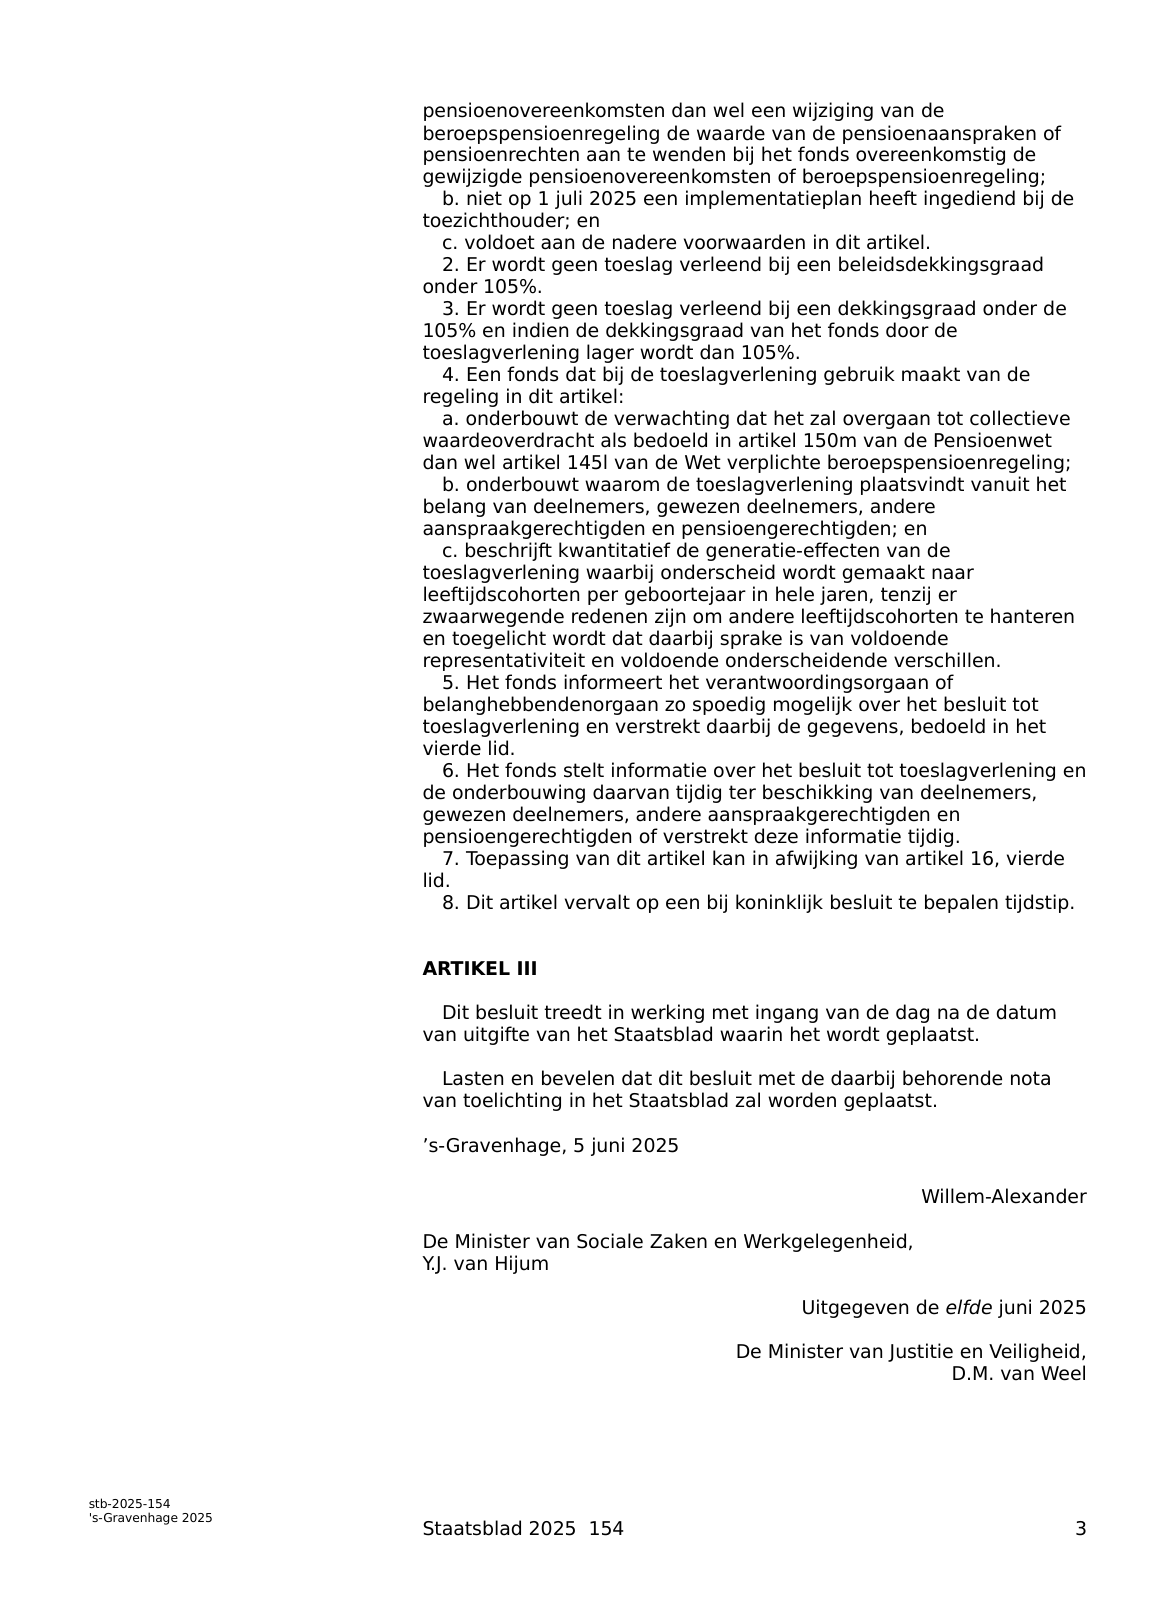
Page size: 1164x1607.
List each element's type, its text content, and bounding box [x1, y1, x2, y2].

text c. beschrijft kwantitatief de generatie-effecten van de toeslagverlening waarbij onderscheid wordt gemaakt naar leeftijdscohorten per geboortejaar in hele jaren, tenzij er zwaarwegende redenen zijn om andere leeftijdscohorten te hanteren en toegelicht wordt dat daarbij sprake is van voldoende representativiteit en voldoende onderscheidende verschillen. [422, 540, 1087, 672]
text 6. Het fonds stelt informatie over het besluit tot toeslagverlening en de onderbouwing daarvan tijdig ter beschikking van deelnemers, gewezen deelnemers, andere aanspraakgerechtigden en pensioengerechtigden of verstrekt deze informatie tijdig. [422, 760, 1087, 848]
text Uitgegeven de elfde juni 2025 [422, 1297, 1087, 1319]
text 5. Het fonds informeert het verantwoordingsorgaan of belanghebbendenorgaan zo spoedig mogelijk over het besluit tot toeslagverlening en verstrekt daarbij de gegevens, bedoeld in het vierde lid. [422, 672, 1087, 760]
text Willem-Alexander [422, 1186, 1087, 1208]
text De Minister van Justitie en Veiligheid, D.M. van Weel [422, 1341, 1087, 1385]
text Lasten en bevelen dat dit besluit met de daarbij behorende nota van toelichting in het Staatsblad zal worden geplaatst. [422, 1068, 1087, 1112]
text c. voldoet aan de nadere voorwaarden in dit artikel. [422, 232, 1087, 254]
text 8. Dit artikel vervalt op een bij koninklijk besluit te bepalen tijdstip. [422, 892, 1087, 914]
text Dit besluit treedt in werking met ingang van de dag na de datum van uitgifte van het Staatsblad waarin het wordt geplaatst. [422, 1002, 1087, 1046]
text b. niet op 1 juli 2025 een implementatieplan heeft ingediend bij de toezichthouder; en [422, 188, 1087, 232]
text 3. Er wordt geen toeslag verleend bij een dekkingsgraad onder de 105% en indien de dekkingsgraad van het fonds door de toeslagverlening lager wordt dan 105%. [422, 298, 1087, 364]
text 7. Toepassing van dit artikel kan in afwijking van artikel 16, vierde lid. [422, 848, 1087, 892]
text 4. Een fonds dat bij de toeslagverlening gebruik maakt van de regeling in dit artikel: [422, 364, 1087, 408]
text pensioenovereenkomsten dan wel een wijziging van de beroepspensioenregeling de waarde van de pensioenaanspraken of pensioenrechten aan te wenden bij het fonds overeenkomstig de gewijzigde pensioenovereenkomsten of beroepspensioenregeling; [422, 100, 1087, 188]
subtitle ARTIKEL III [422, 958, 1087, 980]
text 2. Er wordt geen toeslag verleend bij een beleidsdekkingsgraad onder 105%. [422, 254, 1087, 298]
text De Minister van Sociale Zaken en Werkgelegenheid, Y.J. van Hijum [422, 1231, 1087, 1274]
text stb-2025-154 [88, 1497, 323, 1511]
text a. onderbouwt de verwachting dat het zal overgaan tot collectieve waardeoverdracht als bedoeld in artikel 150m van de Pensioenwet dan wel artikel 145l van de Wet verplichte beroepspensioenregeling; [422, 408, 1087, 474]
text 's-Gravenhage 2025 [88, 1511, 323, 1525]
text ’s-Gravenhage, 5 juni 2025 [422, 1134, 1087, 1156]
text b. onderbouwt waarom de toeslagverlening plaatsvindt vanuit het belang van deelnemers, gewezen deelnemers, andere aanspraakgerechtigden en pensioengerechtigden; en [422, 474, 1087, 540]
